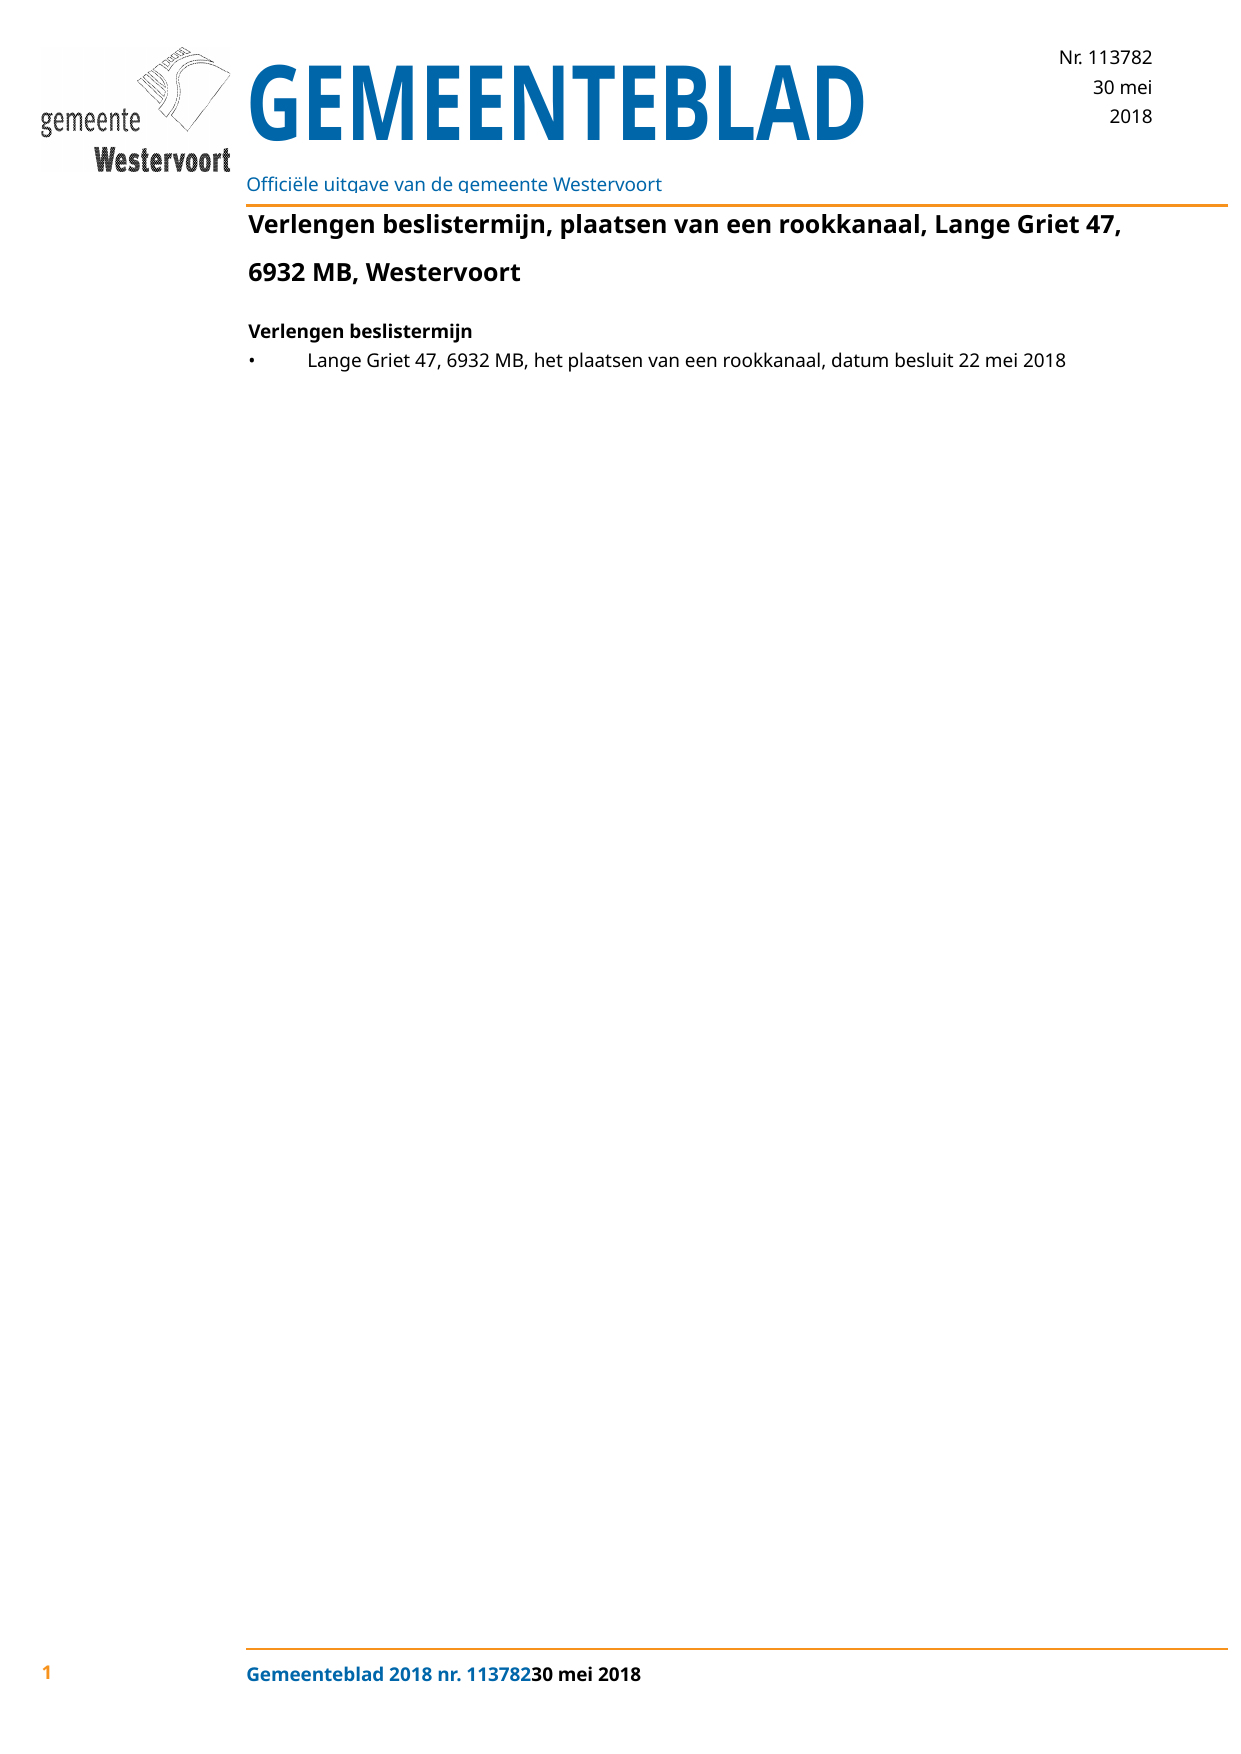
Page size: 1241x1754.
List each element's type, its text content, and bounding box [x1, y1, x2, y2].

picture [41, 47, 231, 172]
text Verlengen beslistermijn [248, 318, 1152, 344]
list Lange Griet 47, 6932 MB, het plaatsen van een rookkanaal, datum besluit 22 mei 2018 [248, 347, 1152, 373]
text Verlengen beslistermijn, plaatsen van een rookkanaal, Lange Griet 47, 6932 MB, Westervoort [248, 207, 1152, 288]
